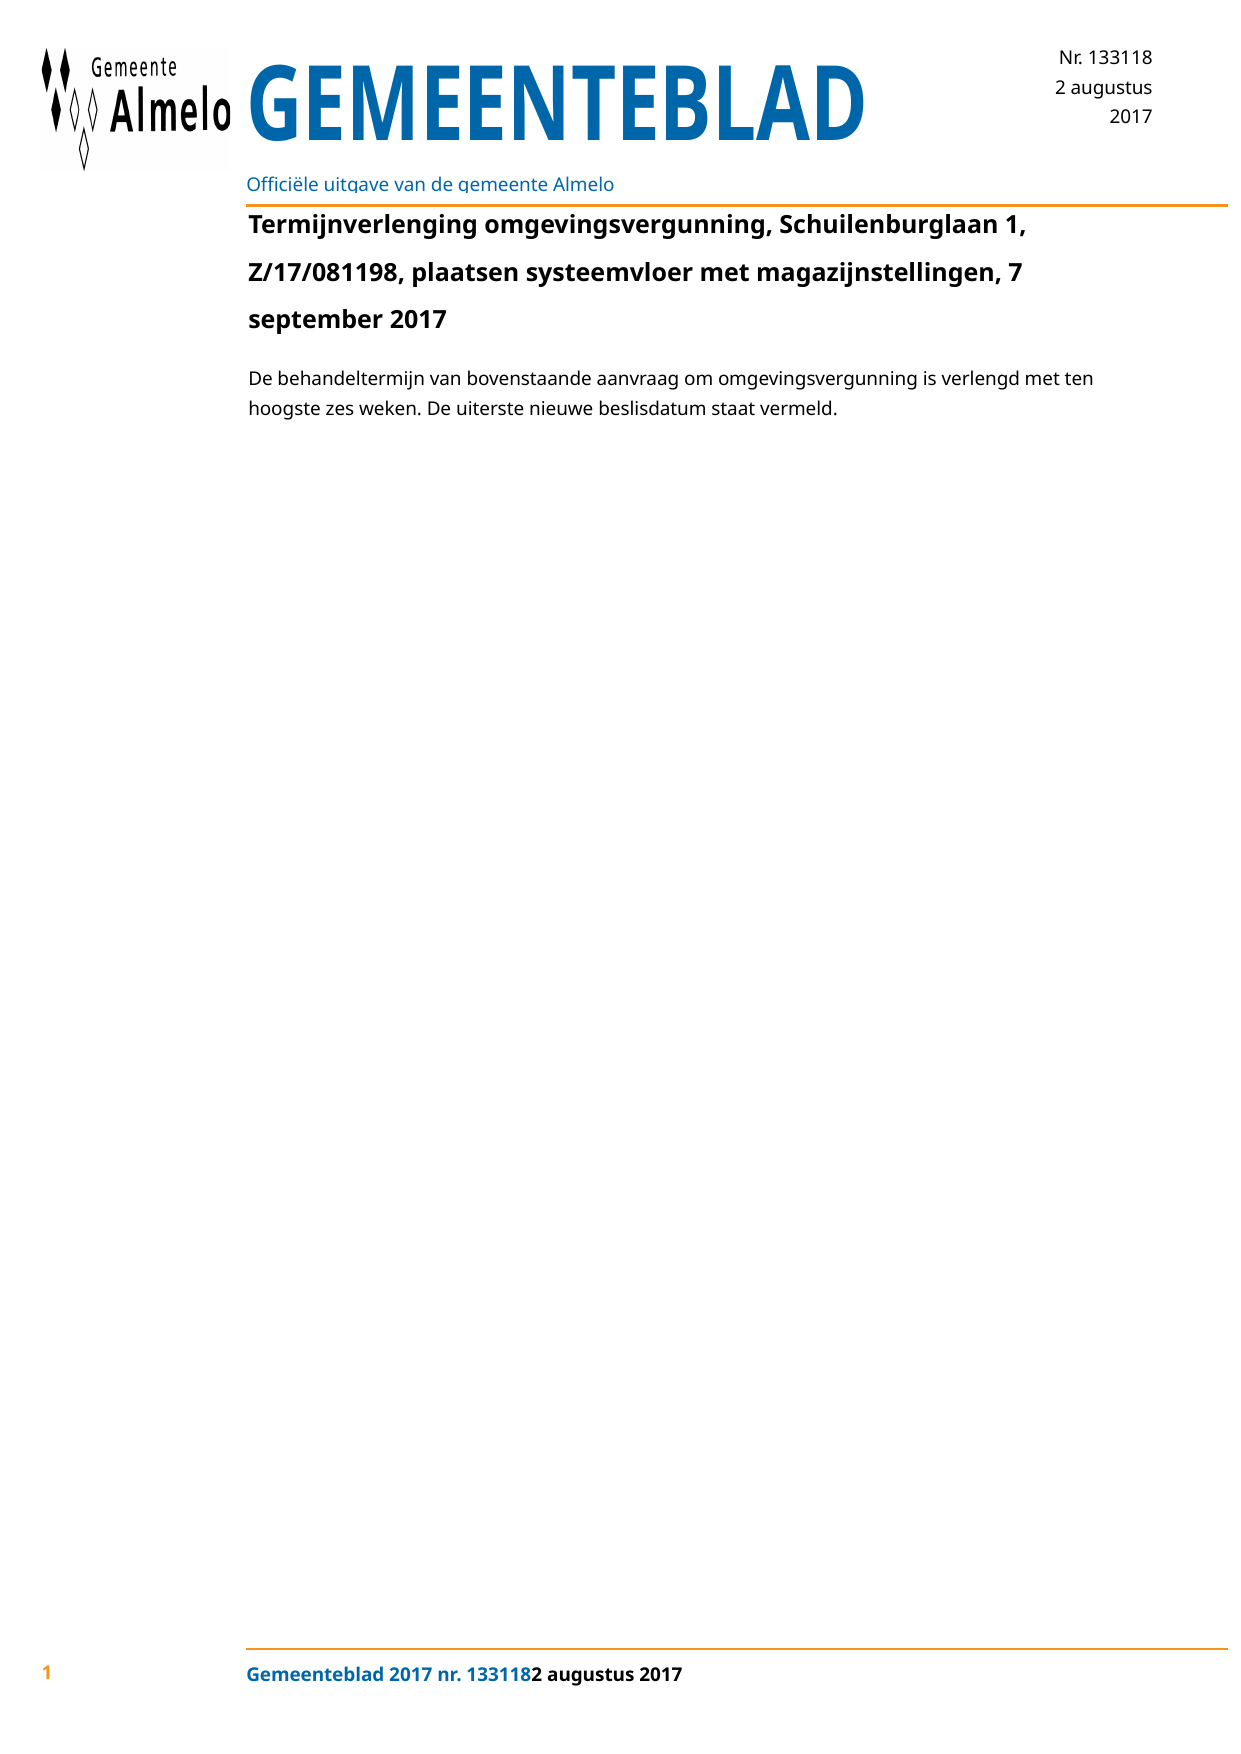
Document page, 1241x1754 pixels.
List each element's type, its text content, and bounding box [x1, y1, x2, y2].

text De behandeltermijn van bovenstaande aanvraag om omgevingsvergunning is verlengd met ten hoogste zes weken. De uiterste nieuwe beslisdatum staat vermeld. [248, 366, 1152, 421]
text Termijnverlenging omgevingsvergunning, Schuilenburglaan 1, Z/17/081198, plaatsen systeemvloer met magazijnstellingen, 7 september 2017 [248, 207, 1152, 336]
picture [41, 47, 231, 172]
